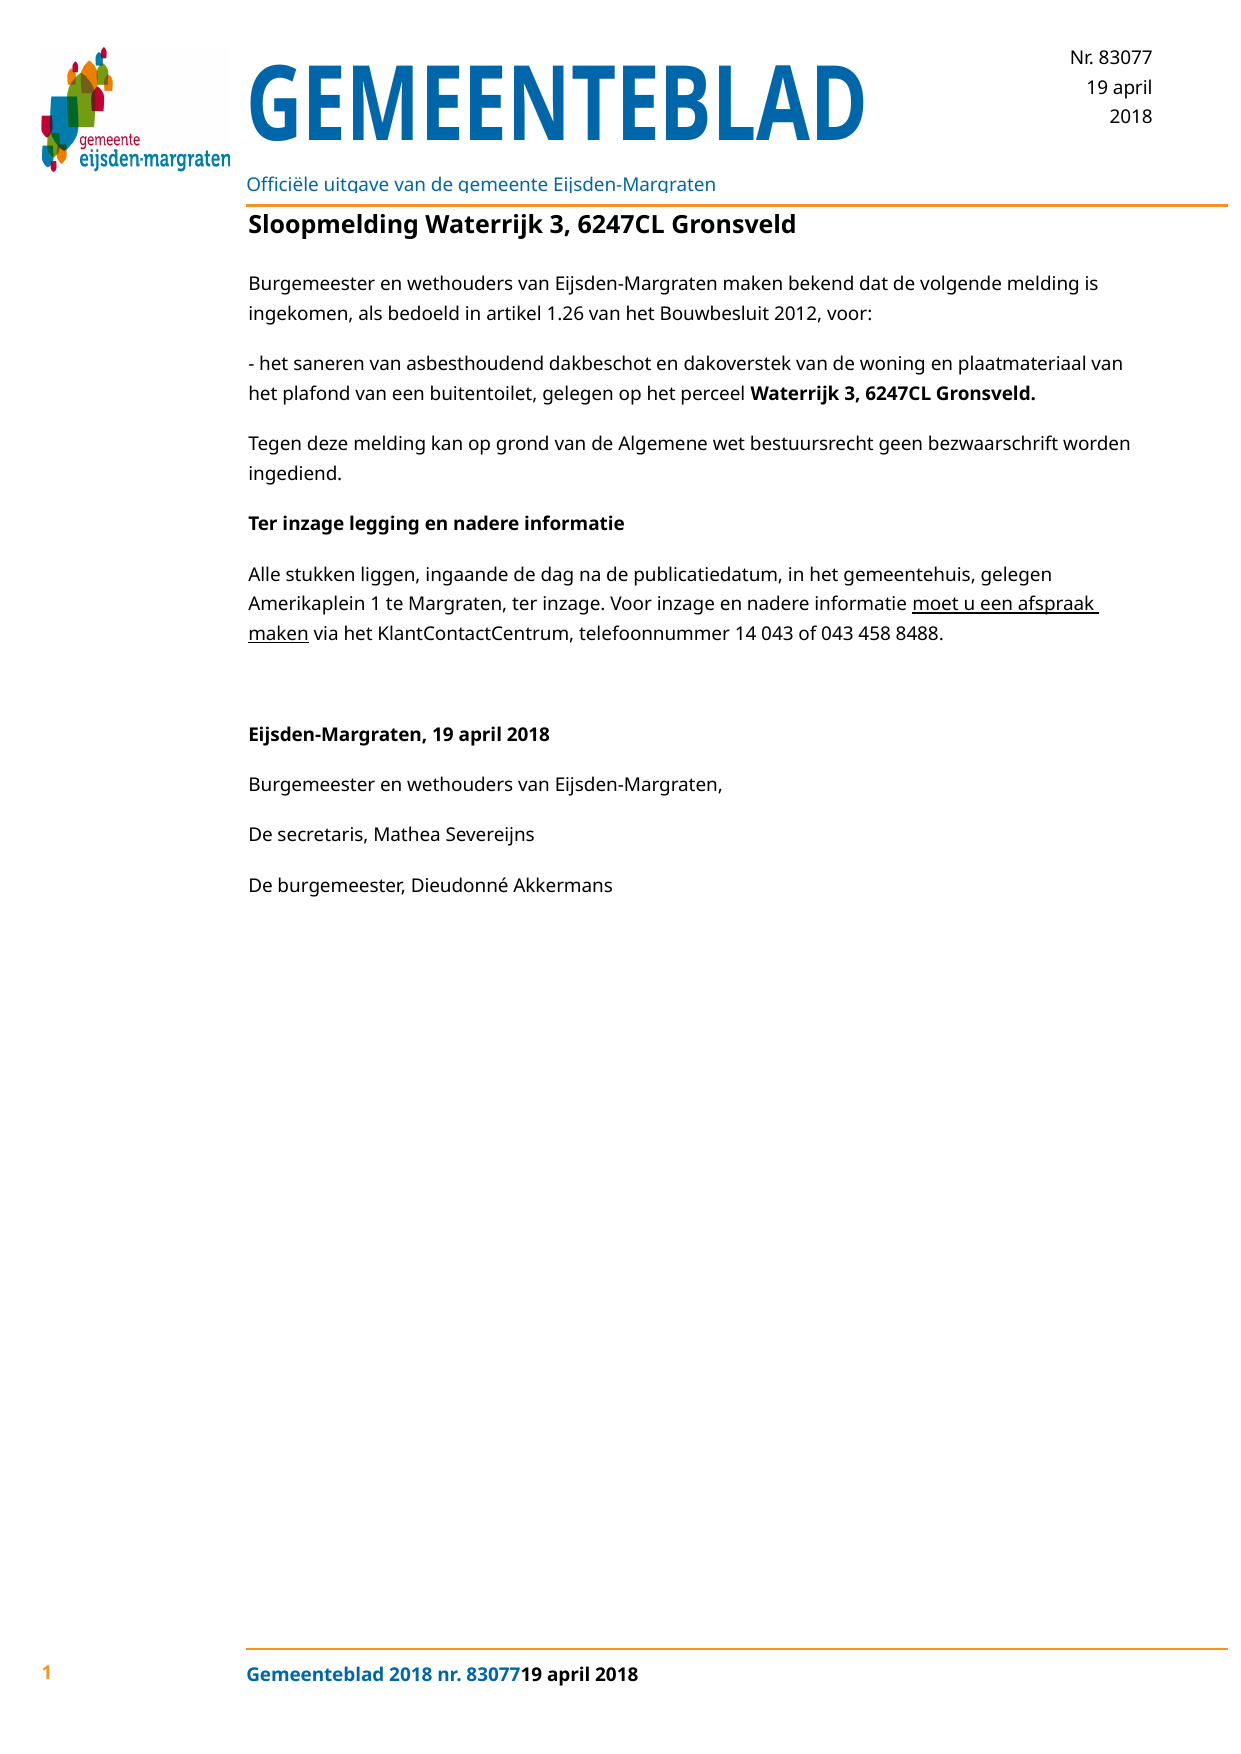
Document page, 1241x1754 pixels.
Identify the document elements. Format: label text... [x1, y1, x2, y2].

picture [41, 47, 231, 172]
text De secretaris, Mathea Severeijns [248, 822, 1152, 847]
text De burgemeester, Dieudonné Akkermans [248, 872, 1152, 898]
text Sloopmelding Waterrijk 3, 6247CL Gronsveld [248, 207, 1152, 241]
text Ter inzage legging en nadere informatie [248, 510, 1152, 536]
text Tegen deze melding kan op grond van de Algemene wet bestuursrecht geen bezwaarschrift worden ingediend. [248, 430, 1152, 486]
text Alle stukken liggen, ingaande de dag na de publicatiedatum, in het gemeentehuis, gelegen Amerikaplein 1 te Margraten, ter inzage. Voor inzage en nadere informatie moet u een afspraak maken via het KlantContactCentrum, telefoonnummer 14 043 of 043 458 8488. [248, 561, 1152, 646]
text - het saneren van asbesthoudend dakbeschot en dakoverstek van de woning en plaatmateriaal van het plafond van een buitentoilet, gelegen op het perceel Waterrijk 3, 6247CL Gronsveld. [248, 350, 1152, 406]
text Eijsden-Margraten, 19 april 2018 [248, 721, 1152, 746]
text Burgemeester en wethouders van Eijsden-Margraten maken bekend dat de volgende melding is ingekomen, als bedoeld in artikel 1.26 van het Bouwbesluit 2012, voor: [248, 270, 1152, 326]
text Burgemeester en wethouders van Eijsden-Margraten, [248, 771, 1152, 797]
